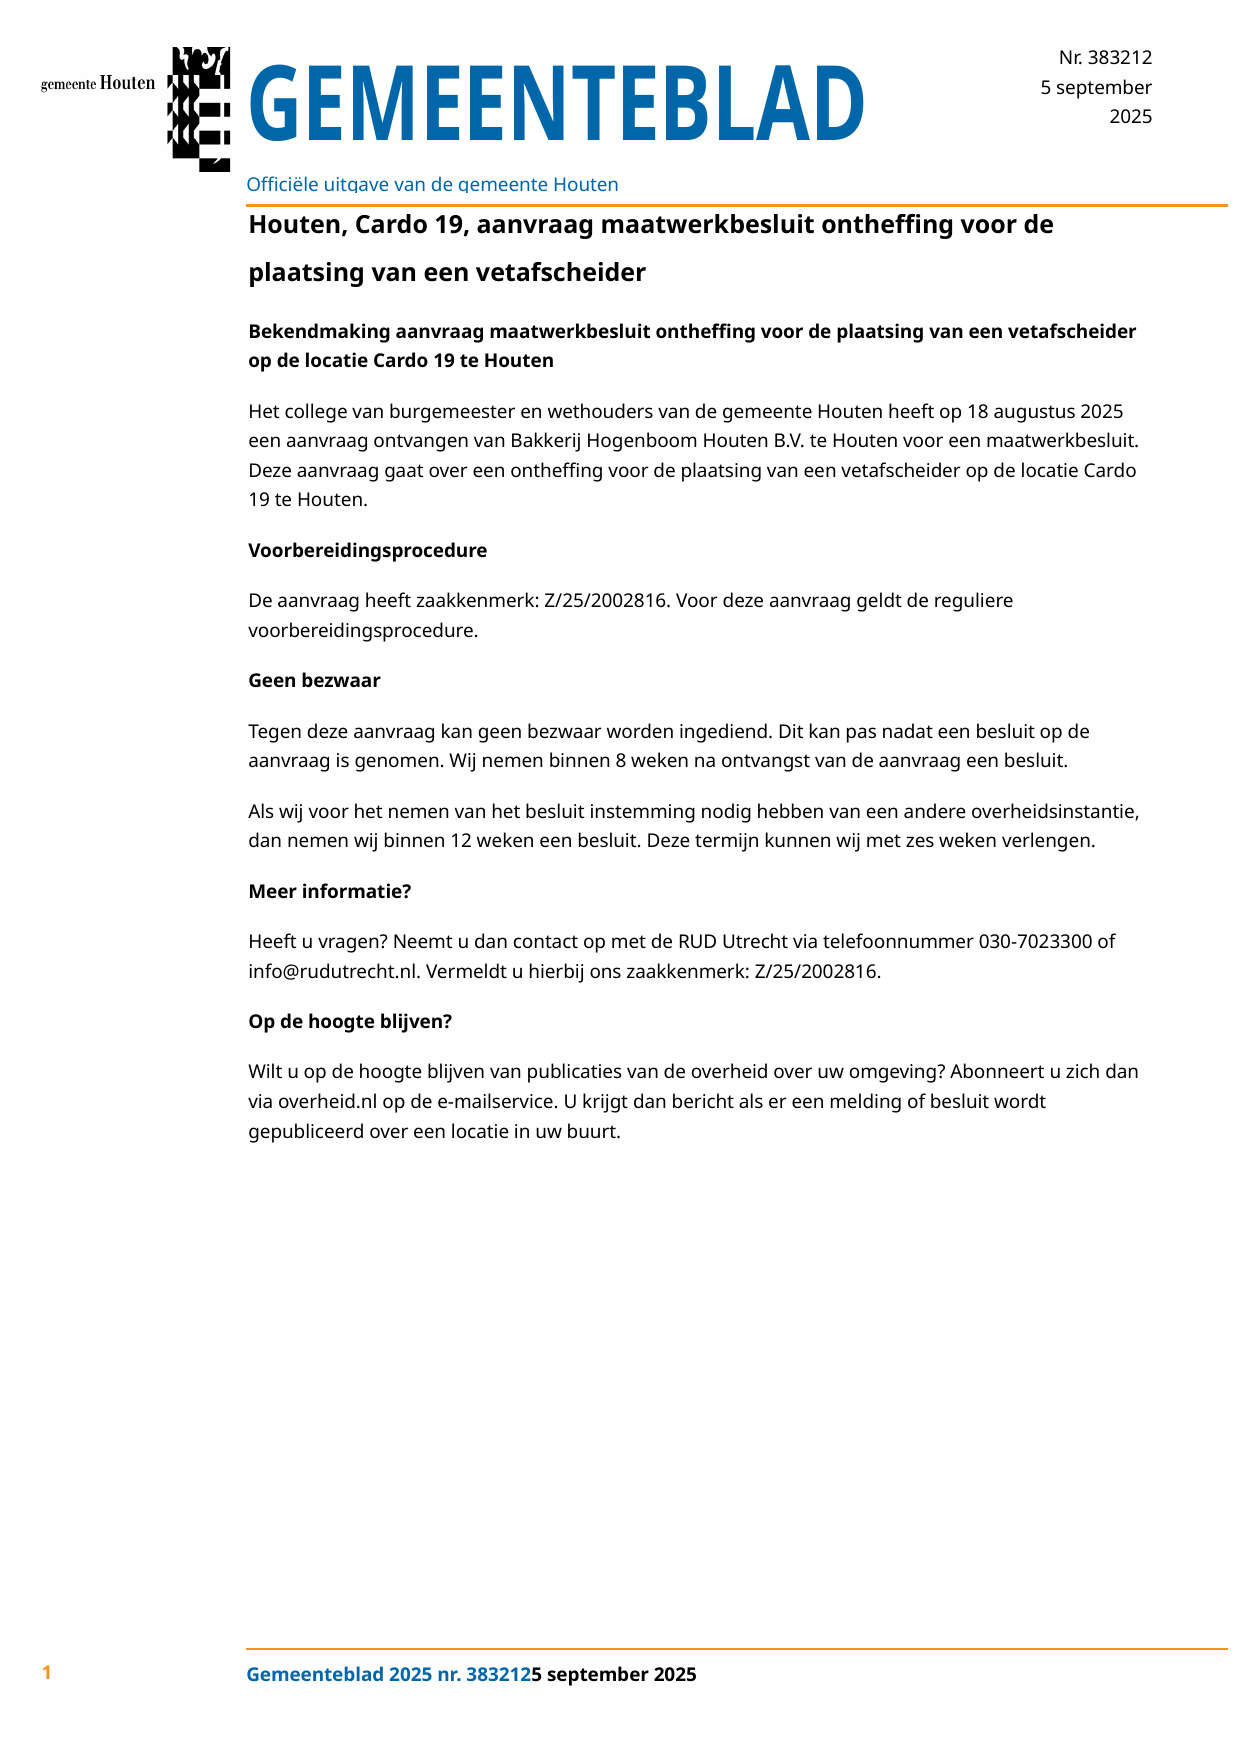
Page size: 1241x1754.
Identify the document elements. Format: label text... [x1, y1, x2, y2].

text Op de hoogte blijven? [248, 1008, 1152, 1034]
text De aanvraag heeft zaakkenmerk: Z/25/2002816. Voor deze aanvraag geldt de reguliere voorbereidingsprocedure. [248, 587, 1152, 643]
text Wilt u op de hoogte blijven van publicaties van de overheid over uw omgeving? Abonneert u zich dan via overheid.nl op de e-mailservice. U krijgt dan bericht als er een melding of besluit wordt gepubliceerd over een locatie in uw buurt. [248, 1059, 1152, 1144]
text Houten, Cardo 19, aanvraag maatwerkbesluit ontheffing voor de plaatsing van een vetafscheider [248, 207, 1152, 288]
text Bekendmaking aanvraag maatwerkbesluit ontheffing voor de plaatsing van een vetafscheider op de locatie Cardo 19 te Houten [248, 318, 1152, 373]
text Geen bezwaar [248, 667, 1152, 693]
text Als wij voor het nemen van het besluit instemming nodig hebben van een andere overheidsinstantie, dan nemen wij binnen 12 weken een besluit. Deze termijn kunnen wij met zes weken verlengen. [248, 798, 1152, 853]
text Het college van burgemeester en wethouders van de gemeente Houten heeft op 18 augustus 2025 een aanvraag ontvangen van Bakkerij Hogenboom Houten B.V. te Houten voor een maatwerkbesluit. Deze aanvraag gaat over een ontheffing voor de plaatsing van een vetafscheider op de locatie Cardo 19 te Houten. [248, 398, 1152, 512]
picture [41, 47, 231, 172]
text Tegen deze aanvraag kan geen bezwaar worden ingediend. Dit kan pas nadat een besluit op de aanvraag is genomen. Wij nemen binnen 8 weken na ontvangst van de aanvraag een besluit. [248, 718, 1152, 773]
text Voorbereidingsprocedure [248, 537, 1152, 563]
text Heeft u vragen? Neemt u dan contact op met de RUD Utrecht via telefoonnummer 030-7023300 of info@rudutrecht.nl. Vermeldt u hierbij ons zaakkenmerk: Z/25/2002816. [248, 928, 1152, 984]
text Meer informatie? [248, 878, 1152, 904]
